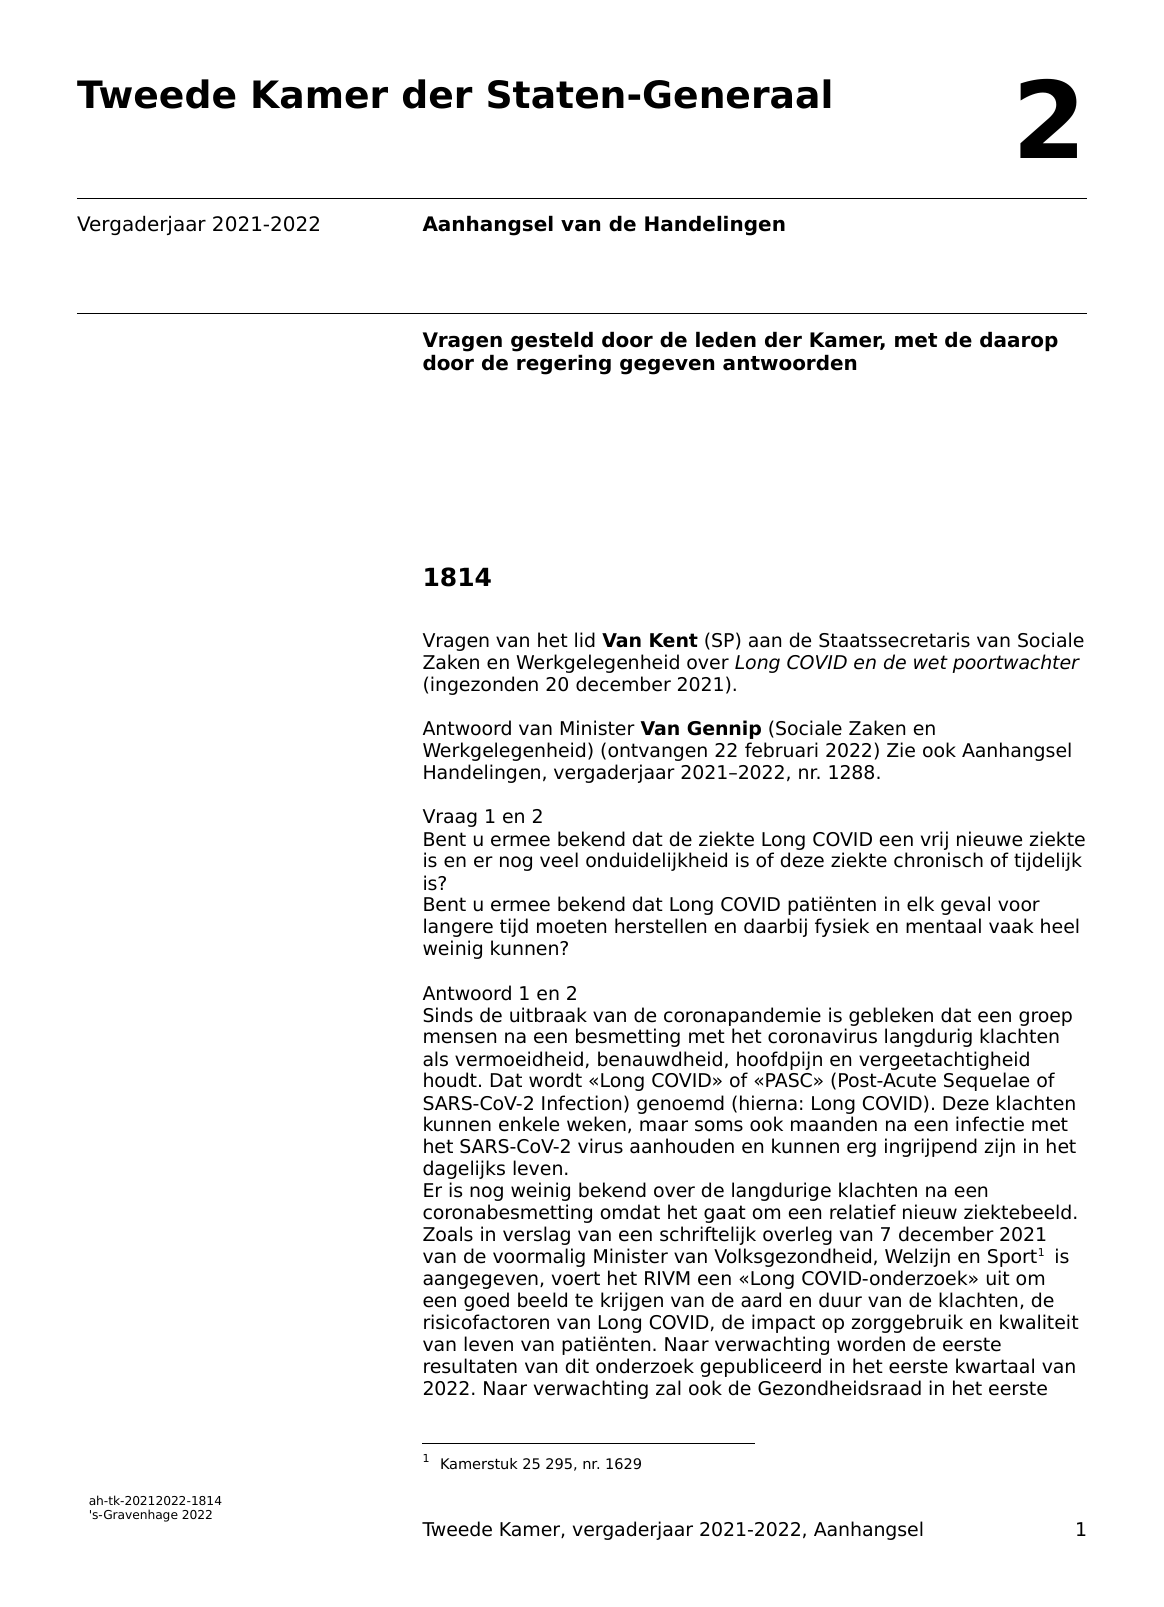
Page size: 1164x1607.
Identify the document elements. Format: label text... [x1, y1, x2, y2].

text ah-tk-20212022-1814 [88, 1494, 323, 1508]
text 1814 [422, 563, 1087, 592]
table_cell [77, 314, 422, 375]
text Bent u ermee bekend dat de ziekte Long COVID een vrij nieuwe ziekte is en er nog veel onduidelijkheid is of deze ziekte chronisch of tijdelijk is? [422, 828, 1087, 894]
table_cell Vragen gesteld door de leden der Kamer, met de daarop door de regering gegeven antwoorden [422, 314, 1087, 375]
text 's-Gravenhage 2022 [88, 1508, 323, 1522]
text Bent u ermee bekend dat Long COVID patiënten in elk geval voor langere tijd moeten herstellen en daarbij fysiek en mentaal vaak heel weinig kunnen? [422, 894, 1087, 960]
table_header Tweede Kamer der Staten-Generaal [77, 59, 886, 198]
table_header 2 [886, 59, 1087, 198]
text Antwoord van Minister Van Gennip (Sociale Zaken en Werkgelegenheid) (ontvangen 22 februari 2022) Zie ook Aanhangsel Handelingen, vergaderjaar 2021–2022, nr. 1288. [422, 718, 1087, 784]
table_cell Aanhangsel van de Handelingen [422, 199, 1087, 313]
text Kamerstuk 25 295, nr. 1629 [422, 1452, 1087, 1474]
text Antwoord 1 en 2 [422, 982, 1087, 1004]
text Sinds de uitbraak van de coronapandemie is gebleken dat een groep mensen na een besmetting met het coronavirus langdurig klachten als vermoeidheid, benauwdheid, hoofdpijn en vergeetachtigheid houdt. Dat wordt «Long COVID» of «PASC» (Post-Acute Sequelae of SARS-CoV-2 Infection) genoemd (hierna: Long COVID). Deze klachten kunnen enkele weken, maar soms ook maanden na een infectie met het SARS-CoV-2 virus aanhouden en kunnen erg ingrijpend zijn in het dagelijks leven. [422, 1004, 1087, 1180]
text Vraag 1 en 2 [422, 806, 1087, 828]
text Vragen van het lid Van Kent (SP) aan de Staatssecretaris van Sociale Zaken en Werkgelegenheid over Long COVID en de wet poortwachter (ingezonden 20 december 2021). [422, 630, 1087, 696]
text Er is nog weinig bekend over de langdurige klachten na een coronabesmetting omdat het gaat om een relatief nieuw ziektebeeld. Zoals in verslag van een schriftelijk overleg van 7 december 2021 van de voormalig Minister van Volksgezondheid, Welzijn en Sport is aangegeven, voert het RIVM een «Long COVID-onderzoek» uit om een goed beeld te krijgen van de aard en duur van de klachten, de risicofactoren van Long COVID, de impact op zorggebruik en kwaliteit van leven van patiënten. Naar verwachting worden de eerste resultaten van dit onderzoek gepubliceerd in het eerste kwartaal van 2022. Naar verwachting zal ook de Gezondheidsraad in het eerste [422, 1180, 1087, 1400]
table_cell Vergaderjaar 2021-2022 [77, 199, 422, 313]
